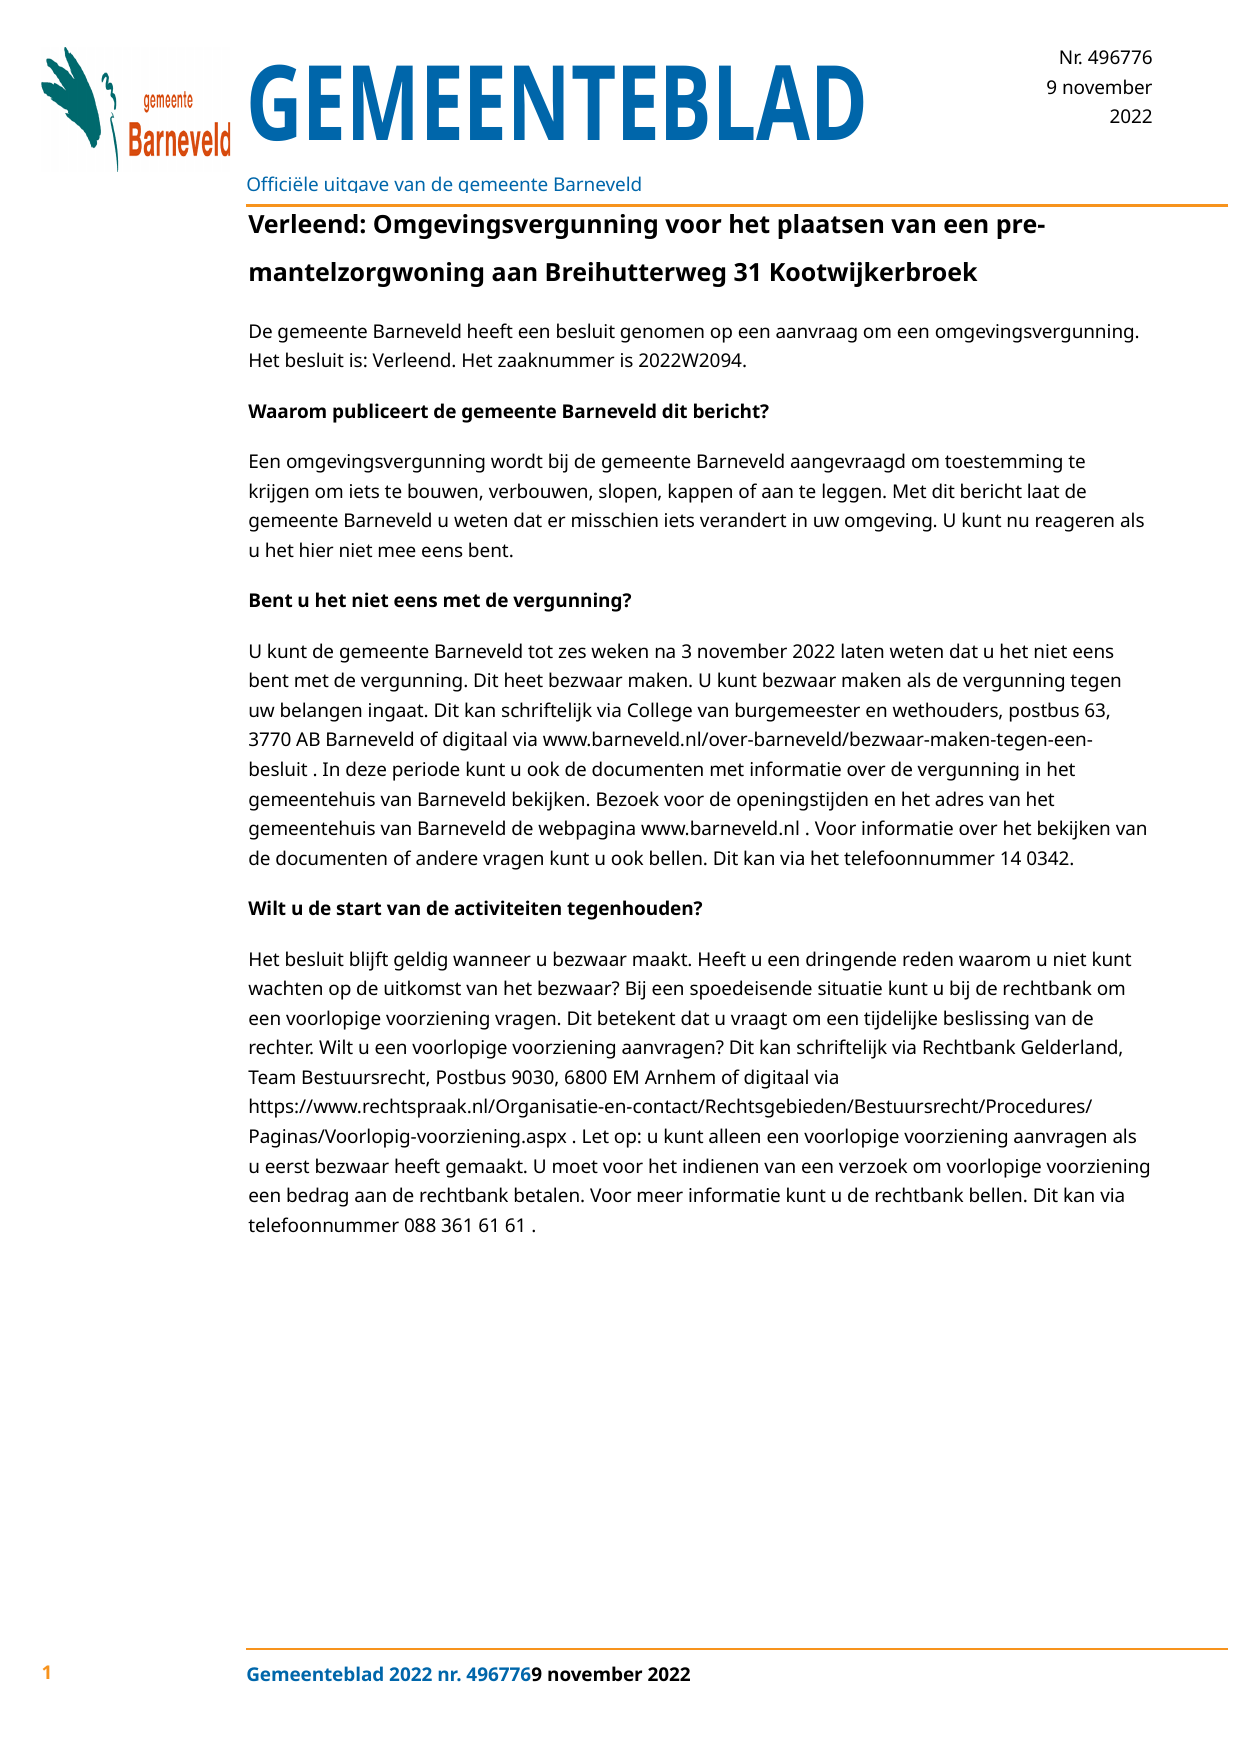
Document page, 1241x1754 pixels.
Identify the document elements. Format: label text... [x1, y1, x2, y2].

text U kunt de gemeente Barneveld tot zes weken na 3 november 2022 laten weten dat u het niet eens bent met de vergunning. Dit heet bezwaar maken. U kunt bezwaar maken als de vergunning tegen uw belangen ingaat. Dit kan schriftelijk via College van burgemeester en wethouders, postbus 63, 3770 AB Barneveld of digitaal via www.barneveld.nl/over-barneveld/bezwaar-maken-tegen-een-besluit . In deze periode kunt u ook de documenten met informatie over de vergunning in het gemeentehuis van Barneveld bekijken. Bezoek voor de openingstijden en het adres van het gemeentehuis van Barneveld de webpagina www.barneveld.nl . Voor informatie over het bekijken van de documenten of andere vragen kunt u ook bellen. Dit kan via het telefoonnummer 14 0342. [248, 638, 1152, 871]
picture [41, 47, 231, 172]
text Bent u het niet eens met de vergunning? [248, 587, 1152, 613]
text Verleend: Omgevingsvergunning voor het plaatsen van een pre-mantelzorgwoning aan Breihutterweg 31 Kootwijkerbroek [248, 207, 1152, 288]
text De gemeente Barneveld heeft een besluit genomen op een aanvraag om een omgevingsvergunning. Het besluit is: Verleend. Het zaaknummer is 2022W2094. [248, 318, 1152, 373]
text Een omgevingsvergunning wordt bij de gemeente Barneveld aangevraagd om toestemming te krijgen om iets te bouwen, verbouwen, slopen, kappen of aan te leggen. Met dit bericht laat de gemeente Barneveld u weten dat er misschien iets verandert in uw omgeving. U kunt nu reageren als u het hier niet mee eens bent. [248, 448, 1152, 563]
text Waarom publiceert de gemeente Barneveld dit bericht? [248, 398, 1152, 424]
text Wilt u de start van de activiteiten tegenhouden? [248, 895, 1152, 921]
text Het besluit blijft geldig wanneer u bezwaar maakt. Heeft u een dringende reden waarom u niet kunt wachten op de uitkomst van het bezwaar? Bij een spoedeisende situatie kunt u bij de rechtbank om een voorlopige voorziening vragen. Dit betekent dat u vraagt om een tijdelijke beslissing van de rechter. Wilt u een voorlopige voorziening aanvragen? Dit kan schriftelijk via Rechtbank Gelderland, Team Bestuursrecht, Postbus 9030, 6800 EM Arnhem of digitaal via https://www.rechtspraak.nl/Organisatie-en-contact/Rechtsgebieden/Bestuursrecht/Procedures/Paginas/Voorlopig-voorziening.aspx . Let op: u kunt alleen een voorlopige voorziening aanvragen als u eerst bezwaar heeft gemaakt. U moet voor het indienen van een verzoek om voorlopige voorziening een bedrag aan de rechtbank betalen. Voor meer informatie kunt u de rechtbank bellen. Dit kan via telefoonnummer 088 361 61 61 . [248, 946, 1152, 1238]
